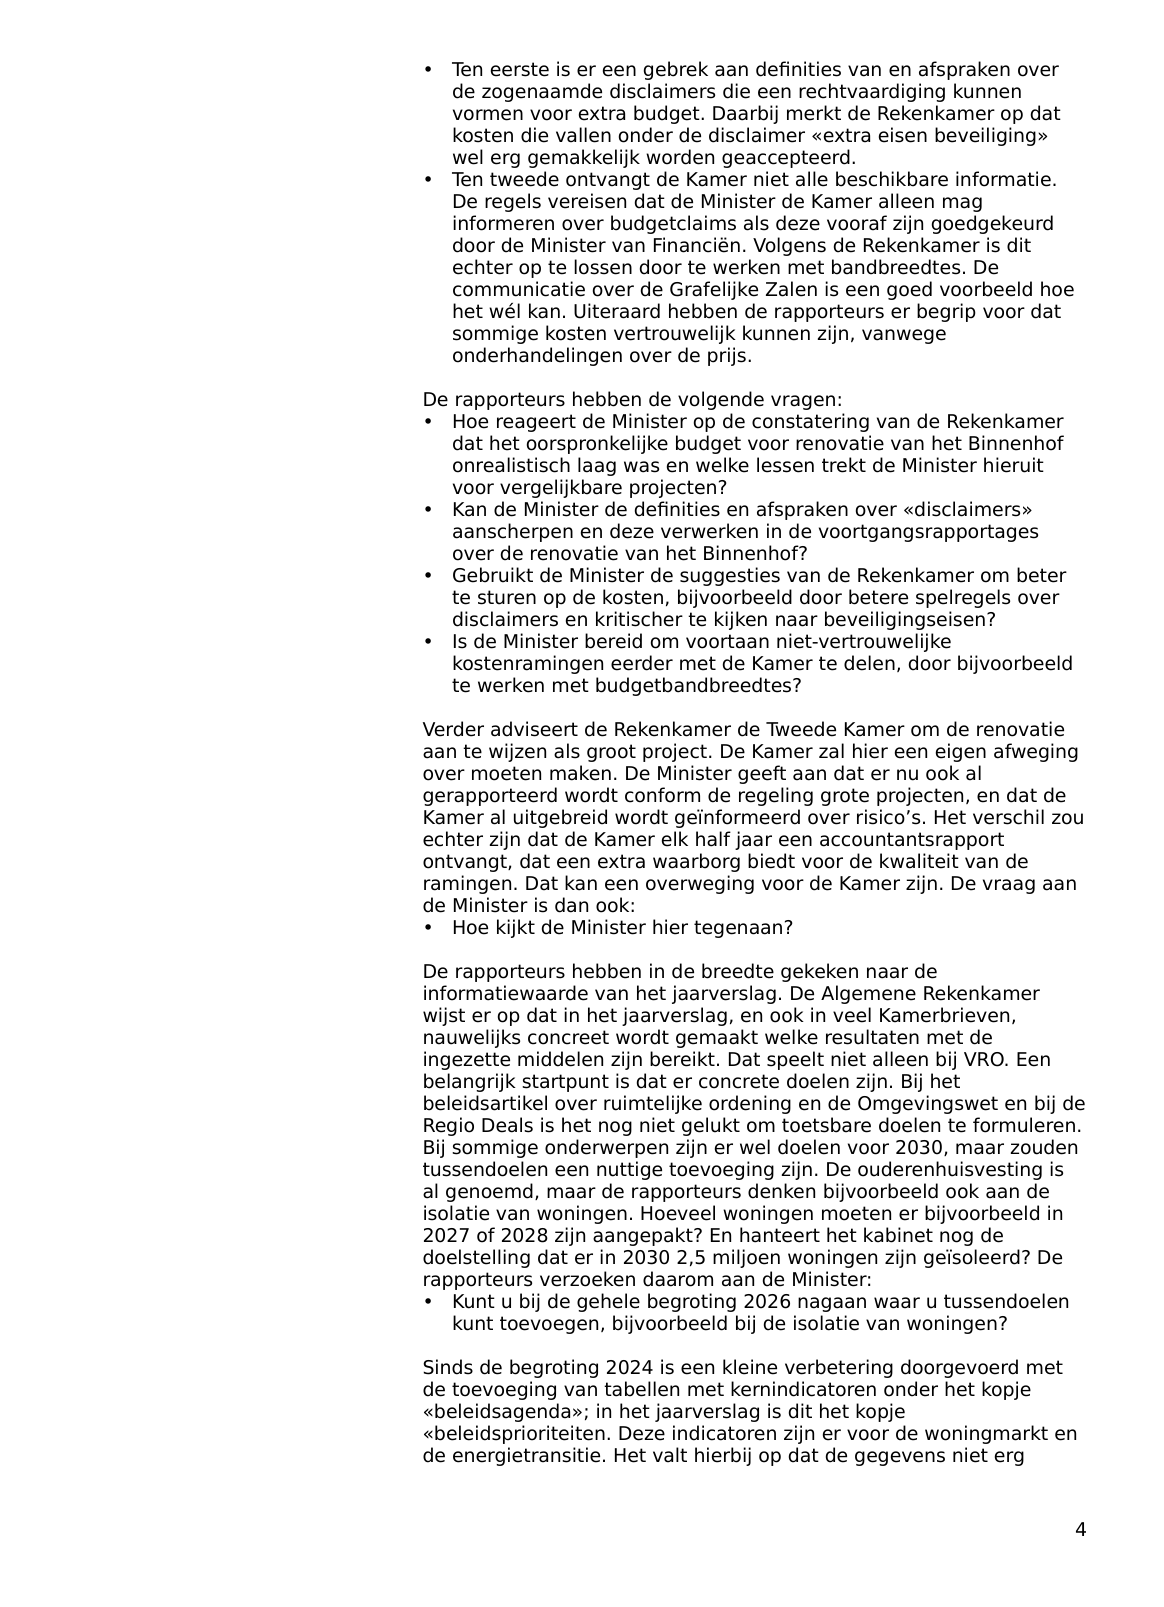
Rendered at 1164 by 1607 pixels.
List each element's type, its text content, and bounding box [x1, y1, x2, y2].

text • Is de Minister bereid om voortaan niet-vertrouwelijke kostenramingen eerder met de Kamer te delen, door bijvoorbeeld te werken met budgetbandbreedtes? [422, 631, 1087, 697]
text Sinds de begroting 2024 is een kleine verbetering doorgevoerd met de toevoeging van tabellen met kernindicatoren onder het kopje «beleidsagenda»; in het jaarverslag is dit het kopje «beleidsprioriteiten. Deze indicatoren zijn er voor de woningmarkt en de energietransitie. Het valt hierbij op dat de gegevens niet erg [422, 1357, 1087, 1467]
text • Hoe reageert de Minister op de constatering van de Rekenkamer dat het oorspronkelijke budget voor renovatie van het Binnenhof onrealistisch laag was en welke lessen trekt de Minister hieruit voor vergelijkbare projecten? [422, 411, 1087, 499]
text • Kan de Minister de definities en afspraken over «disclaimers» aanscherpen en deze verwerken in de voortgangsrapportages over de renovatie van het Binnenhof? [422, 499, 1087, 565]
text • Gebruikt de Minister de suggesties van de Rekenkamer om beter te sturen op de kosten, bijvoorbeeld door betere spelregels over disclaimers en kritischer te kijken naar beveiligingseisen? [422, 565, 1087, 631]
text De rapporteurs hebben in de breedte gekeken naar de informatiewaarde van het jaarverslag. De Algemene Rekenkamer wijst er op dat in het jaarverslag, en ook in veel Kamerbrieven, nauwelijks concreet wordt gemaakt welke resultaten met de ingezette middelen zijn bereikt. Dat speelt niet alleen bij VRO. Een belangrijk startpunt is dat er concrete doelen zijn. Bij het beleidsartikel over ruimtelijke ordening en de Omgevingswet en bij de Regio Deals is het nog niet gelukt om toetsbare doelen te formuleren. Bij sommige onderwerpen zijn er wel doelen voor 2030, maar zouden tussendoelen een nuttige toevoeging zijn. De ouderenhuisvesting is al genoemd, maar de rapporteurs denken bijvoorbeeld ook aan de isolatie van woningen. Hoeveel woningen moeten er bijvoorbeeld in 2027 of 2028 zijn aangepakt? En hanteert het kabinet nog de doelstelling dat er in 2030 2,5 miljoen woningen zijn geïsoleerd? De rapporteurs verzoeken daarom aan de Minister: [422, 961, 1087, 1291]
text • Ten eerste is er een gebrek aan definities van en afspraken over de zogenaamde disclaimers die een rechtvaardiging kunnen vormen voor extra budget. Daarbij merkt de Rekenkamer op dat kosten die vallen onder de disclaimer «extra eisen beveiliging» wel erg gemakkelijk worden geaccepteerd. [422, 59, 1087, 169]
text • Kunt u bij de gehele begroting 2026 nagaan waar u tussendoelen kunt toevoegen, bijvoorbeeld bij de isolatie van woningen? [422, 1291, 1087, 1334]
text De rapporteurs hebben de volgende vragen: [422, 389, 1087, 411]
text • Ten tweede ontvangt de Kamer niet alle beschikbare informatie. De regels vereisen dat de Minister de Kamer alleen mag informeren over budgetclaims als deze vooraf zijn goedgekeurd door de Minister van Financiën. Volgens de Rekenkamer is dit echter op te lossen door te werken met bandbreedtes. De communicatie over de Grafelijke Zalen is een goed voorbeeld hoe het wél kan. Uiteraard hebben de rapporteurs er begrip voor dat sommige kosten vertrouwelijk kunnen zijn, vanwege onderhandelingen over de prijs. [422, 169, 1087, 367]
text • Hoe kijkt de Minister hier tegenaan? [422, 917, 1087, 939]
text Verder adviseert de Rekenkamer de Tweede Kamer om de renovatie aan te wijzen als groot project. De Kamer zal hier een eigen afweging over moeten maken. De Minister geeft aan dat er nu ook al gerapporteerd wordt conform de regeling grote projecten, en dat de Kamer al uitgebreid wordt geïnformeerd over risico’s. Het verschil zou echter zijn dat de Kamer elk half jaar een accountantsrapport ontvangt, dat een extra waarborg biedt voor de kwaliteit van de ramingen. Dat kan een overweging voor de Kamer zijn. De vraag aan de Minister is dan ook: [422, 719, 1087, 917]
